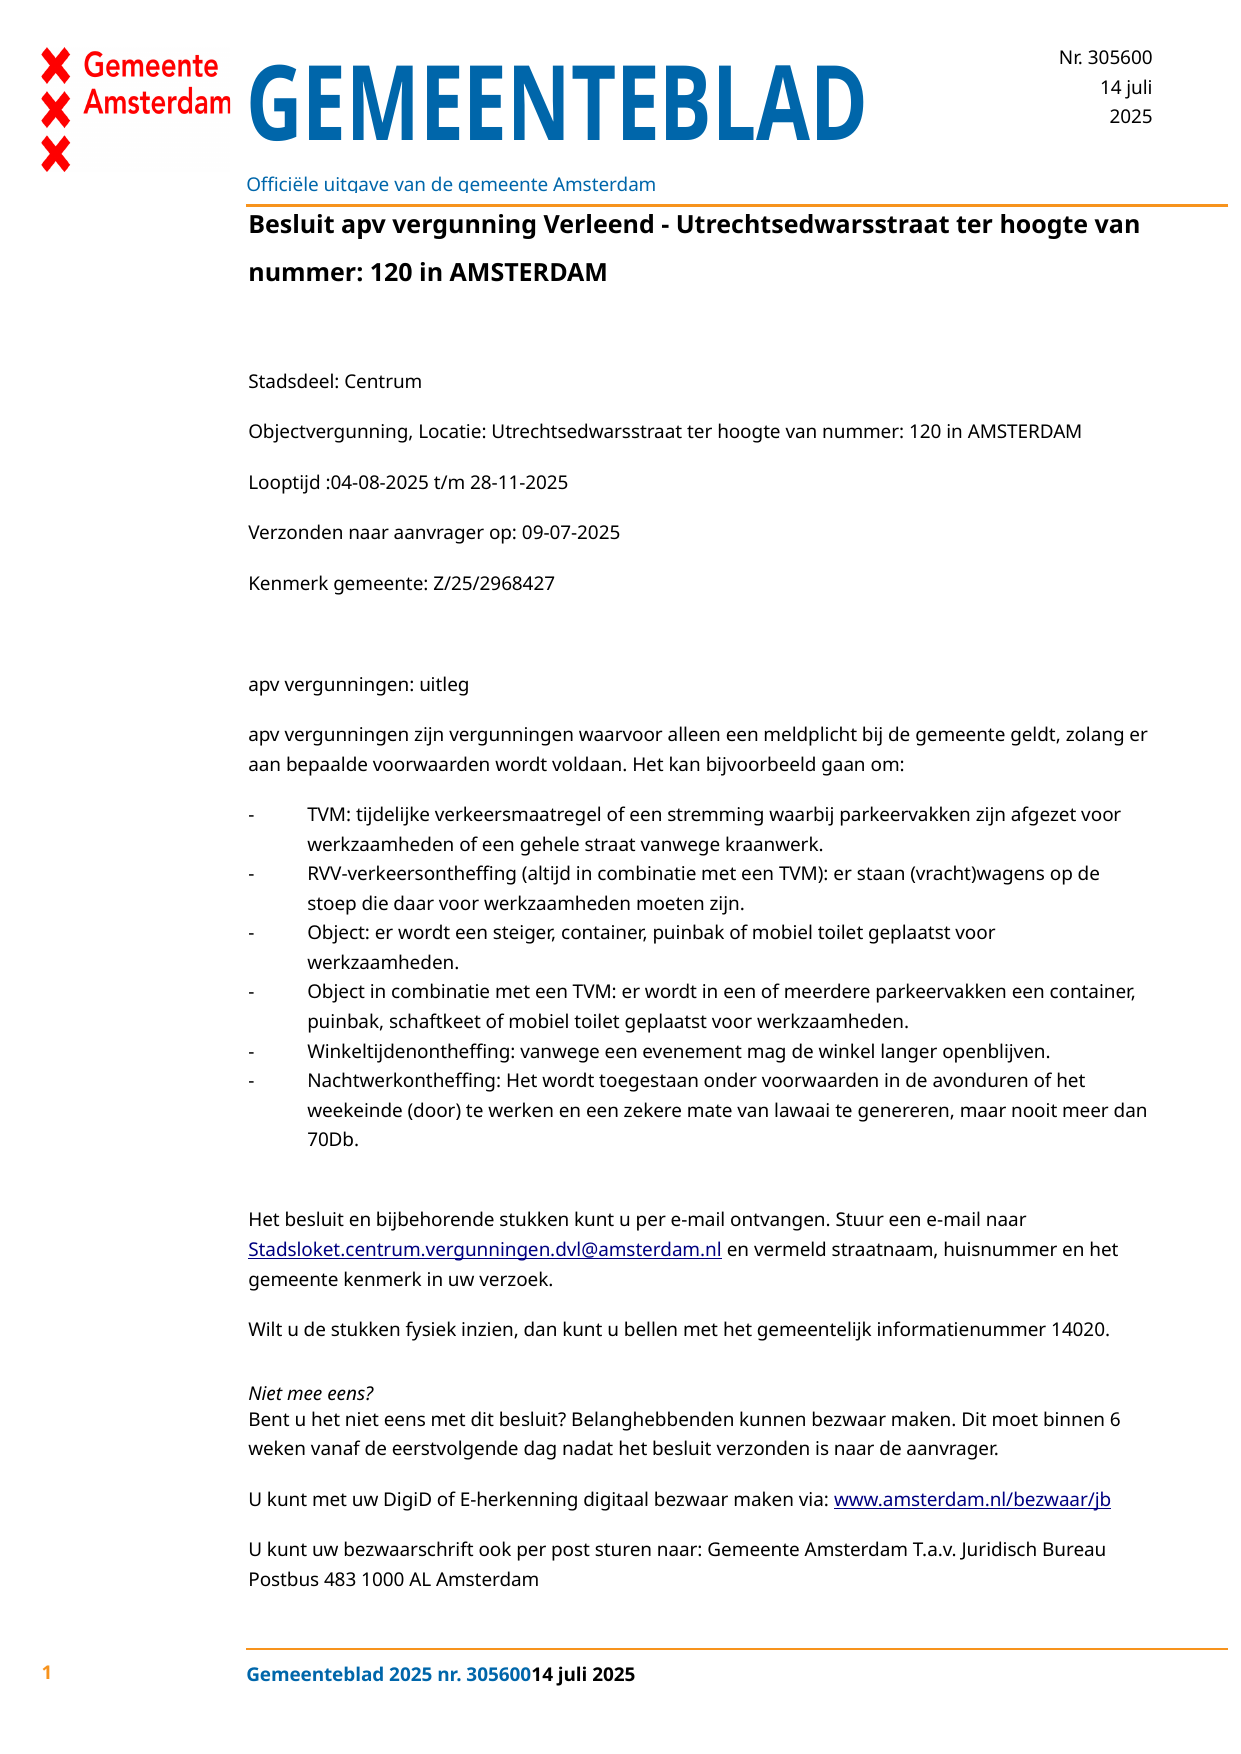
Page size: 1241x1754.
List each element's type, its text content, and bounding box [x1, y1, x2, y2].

text Stadsdeel: Centrum [248, 368, 1152, 394]
text Niet mee eens? [248, 1380, 1152, 1406]
list Winkeltijdenontheffing: vanwege een evenement mag de winkel langer openblijven. [248, 1038, 1152, 1064]
text apv vergunningen zijn vergunningen waarvoor alleen een meldplicht bij de gemeente geldt, zolang er aan bepaalde voorwaarden wordt voldaan. Het kan bijvoorbeeld gaan om: [248, 721, 1152, 777]
text U kunt met uw DigiD of E-herkenning digitaal bezwaar maken via: www.amsterdam.nl/bezwaar/jb [248, 1486, 1152, 1512]
list Object: er wordt een steiger, container, puinbak of mobiel toilet geplaatst voor werkzaamheden. [248, 919, 1152, 975]
text U kunt uw bezwaarschrift ook per post sturen naar: Gemeente Amsterdam T.a.v. Juridisch Bureau Postbus 483 1000 AL Amsterdam [248, 1536, 1152, 1592]
list Nachtwerkontheffing: Het wordt toegestaan onder voorwaarden in de avonduren of het weekeinde (door) te werken en een zekere mate van lawaai te genereren, maar nooit meer dan 70Db. [248, 1067, 1152, 1152]
text Bent u het niet eens met dit besluit? Belanghebbenden kunnen bezwaar maken. Dit moet binnen 6 weken vanaf de eerstvolgende dag nadat het besluit verzonden is naar de aanvrager. [248, 1406, 1152, 1461]
text Objectvergunning, Locatie: Utrechtsedwarsstraat ter hoogte van nummer: 120 in AMSTERDAM [248, 419, 1152, 444]
text Wilt u de stukken fysiek inzien, dan kunt u bellen met het gemeentelijk informatienummer 14020. [248, 1316, 1152, 1342]
text Het besluit en bijbehorende stukken kunt u per e-mail ontvangen. Stuur een e-mail naar Stadsloket.centrum.vergunningen.dvl@amsterdam.nl en vermeld straatnaam, huisnummer en het gemeente kenmerk in uw verzoek. [248, 1207, 1152, 1292]
list RVV-verkeersontheffing (altijd in combinatie met een TVM): er staan (vracht)wagens op de stoep die daar voor werkzaamheden moeten zijn. [248, 860, 1152, 916]
text Verzonden naar aanvrager op: 09-07-2025 [248, 519, 1152, 545]
text Besluit apv vergunning Verleend - Utrechtsedwarsstraat ter hoogte van nummer: 120 in AMSTERDAM [248, 207, 1152, 288]
text apv vergunningen: uitleg [248, 671, 1152, 697]
list TVM: tijdelijke verkeersmaatregel of een stremming waarbij parkeervakken zijn afgezet voor werkzaamheden of een gehele straat vanwege kraanwerk. [248, 801, 1152, 857]
picture [41, 47, 231, 172]
list Object in combinatie met een TVM: er wordt in een of meerdere parkeervakken een container, puinbak, schaftkeet of mobiel toilet geplaatst voor werkzaamheden. [248, 979, 1152, 1034]
text Kenmerk gemeente: Z/25/2968427 [248, 570, 1152, 596]
text Looptijd :04-08-2025 t/m 28-11-2025 [248, 469, 1152, 495]
